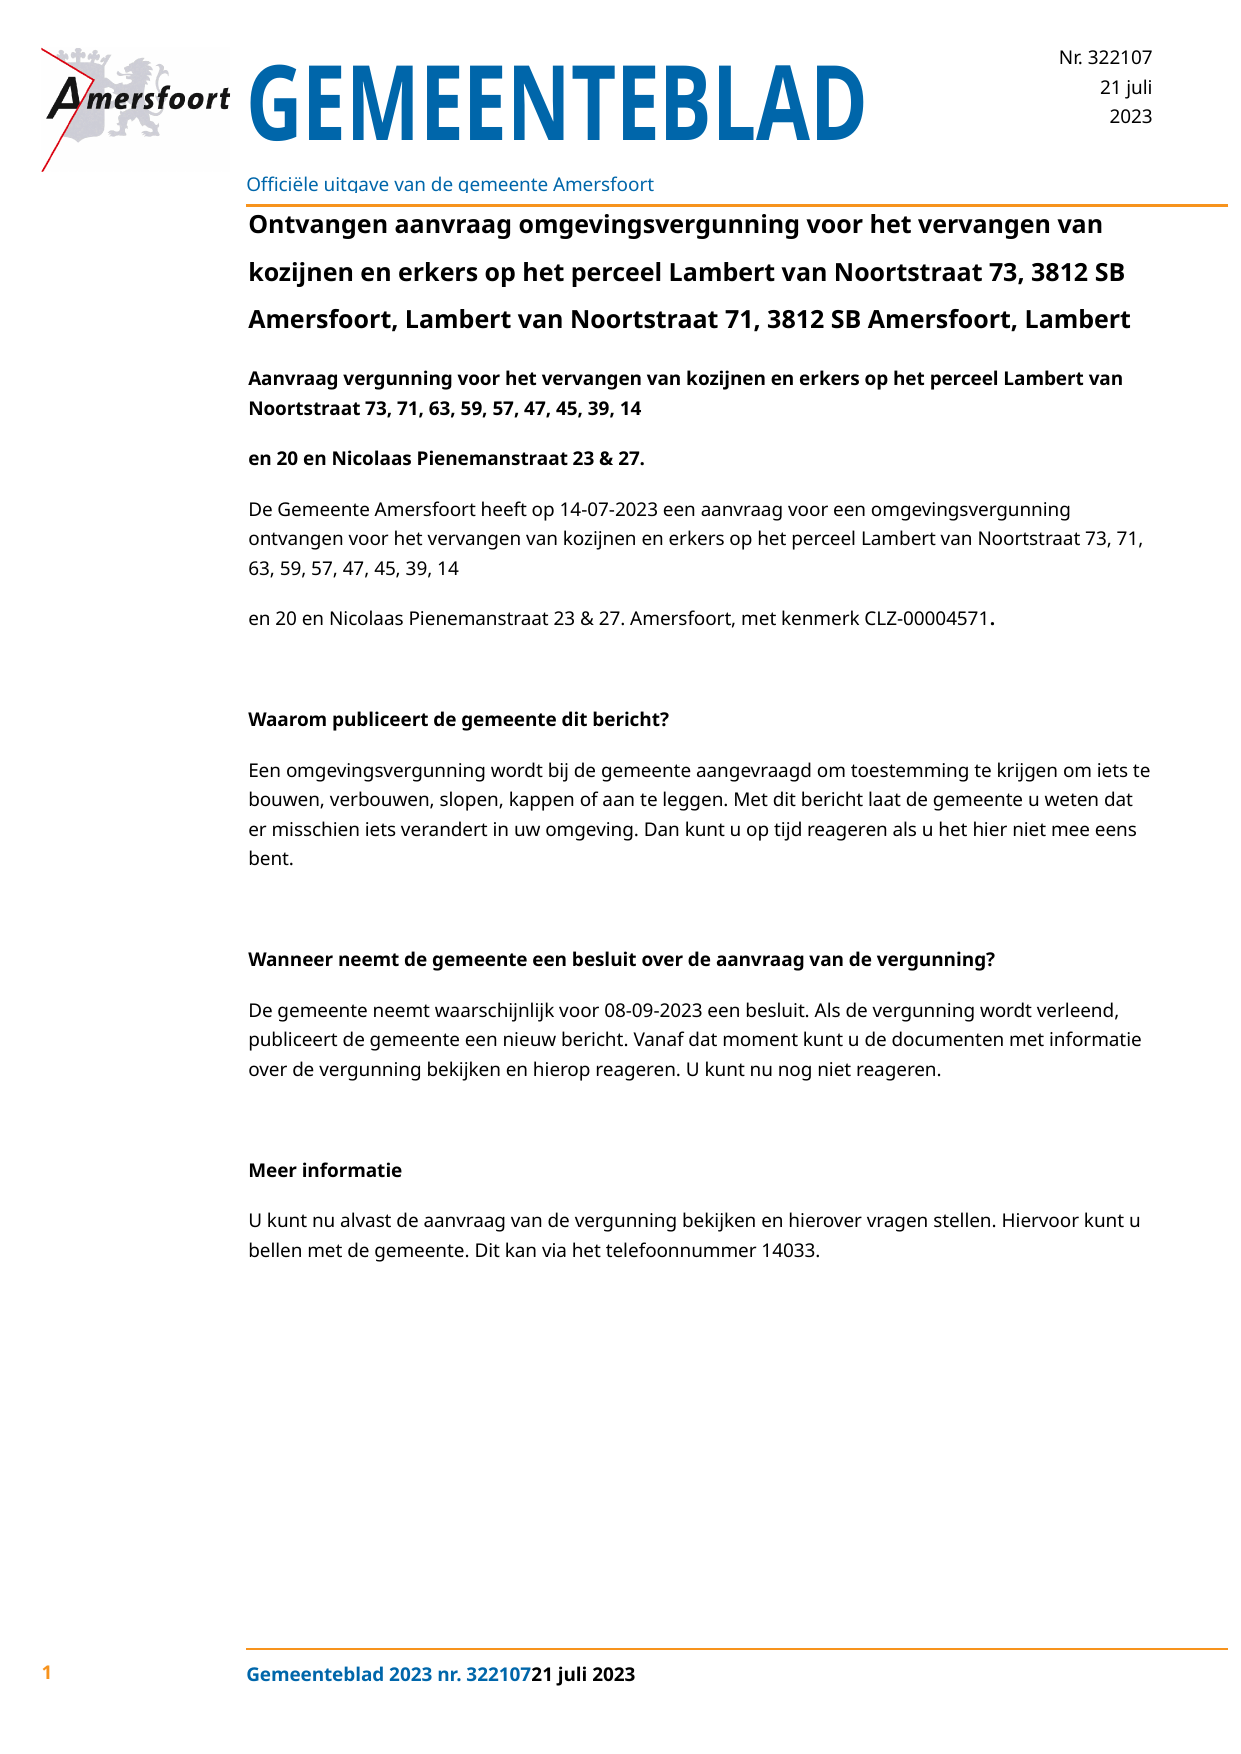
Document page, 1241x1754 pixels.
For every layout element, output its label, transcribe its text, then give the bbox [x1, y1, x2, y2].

text Meer informatie [248, 1157, 1152, 1182]
text Aanvraag vergunning voor het vervangen van kozijnen en erkers op het perceel Lambert van Noortstraat 73, 71, 63, 59, 57, 47, 45, 39, 14 [248, 366, 1152, 421]
text De gemeente neemt waarschijnlijk voor 08-09-2023 een besluit. Als de vergunning wordt verleend, publiceert de gemeente een nieuw bericht. Vanaf dat moment kunt u de documenten met informatie over de vergunning bekijken en hierop reageren. U kunt nu nog niet reageren. [248, 997, 1152, 1082]
text Ontvangen aanvraag omgevingsvergunning voor het vervangen van kozijnen en erkers op het perceel Lambert van Noortstraat 73, 3812 SB Amersfoort, Lambert van Noortstraat 71, 3812 SB Amersfoort, Lambert [248, 207, 1152, 336]
text U kunt nu alvast de aanvraag van de vergunning bekijken en hierover vragen stellen. Hiervoor kunt u bellen met de gemeente. Dit kan via het telefoonnummer 14033. [248, 1207, 1152, 1262]
picture [41, 47, 231, 172]
text Wanneer neemt de gemeente een besluit over de aanvraag van de vergunning? [248, 946, 1152, 972]
text Waarom publiceert de gemeente dit bericht? [248, 706, 1152, 732]
text en 20 en Nicolaas Pienemanstraat 23 & 27. [248, 446, 1152, 471]
text Een omgevingsvergunning wordt bij de gemeente aangevraagd om toestemming te krijgen om iets te bouwen, verbouwen, slopen, kappen of aan te leggen. Met dit bericht laat de gemeente u weten dat er misschien iets verandert in uw omgeving. Dan kunt u op tijd reageren als u het hier niet mee eens bent. [248, 757, 1152, 871]
text en 20 en Nicolaas Pienemanstraat 23 & 27. Amersfoort, met kenmerk CLZ-00004571. [248, 606, 1152, 631]
text De Gemeente Amersfoort heeft op 14-07-2023 een aanvraag voor een omgevingsvergunning ontvangen voor het vervangen van kozijnen en erkers op het perceel Lambert van Noortstraat 73, 71, 63, 59, 57, 47, 45, 39, 14 [248, 496, 1152, 581]
